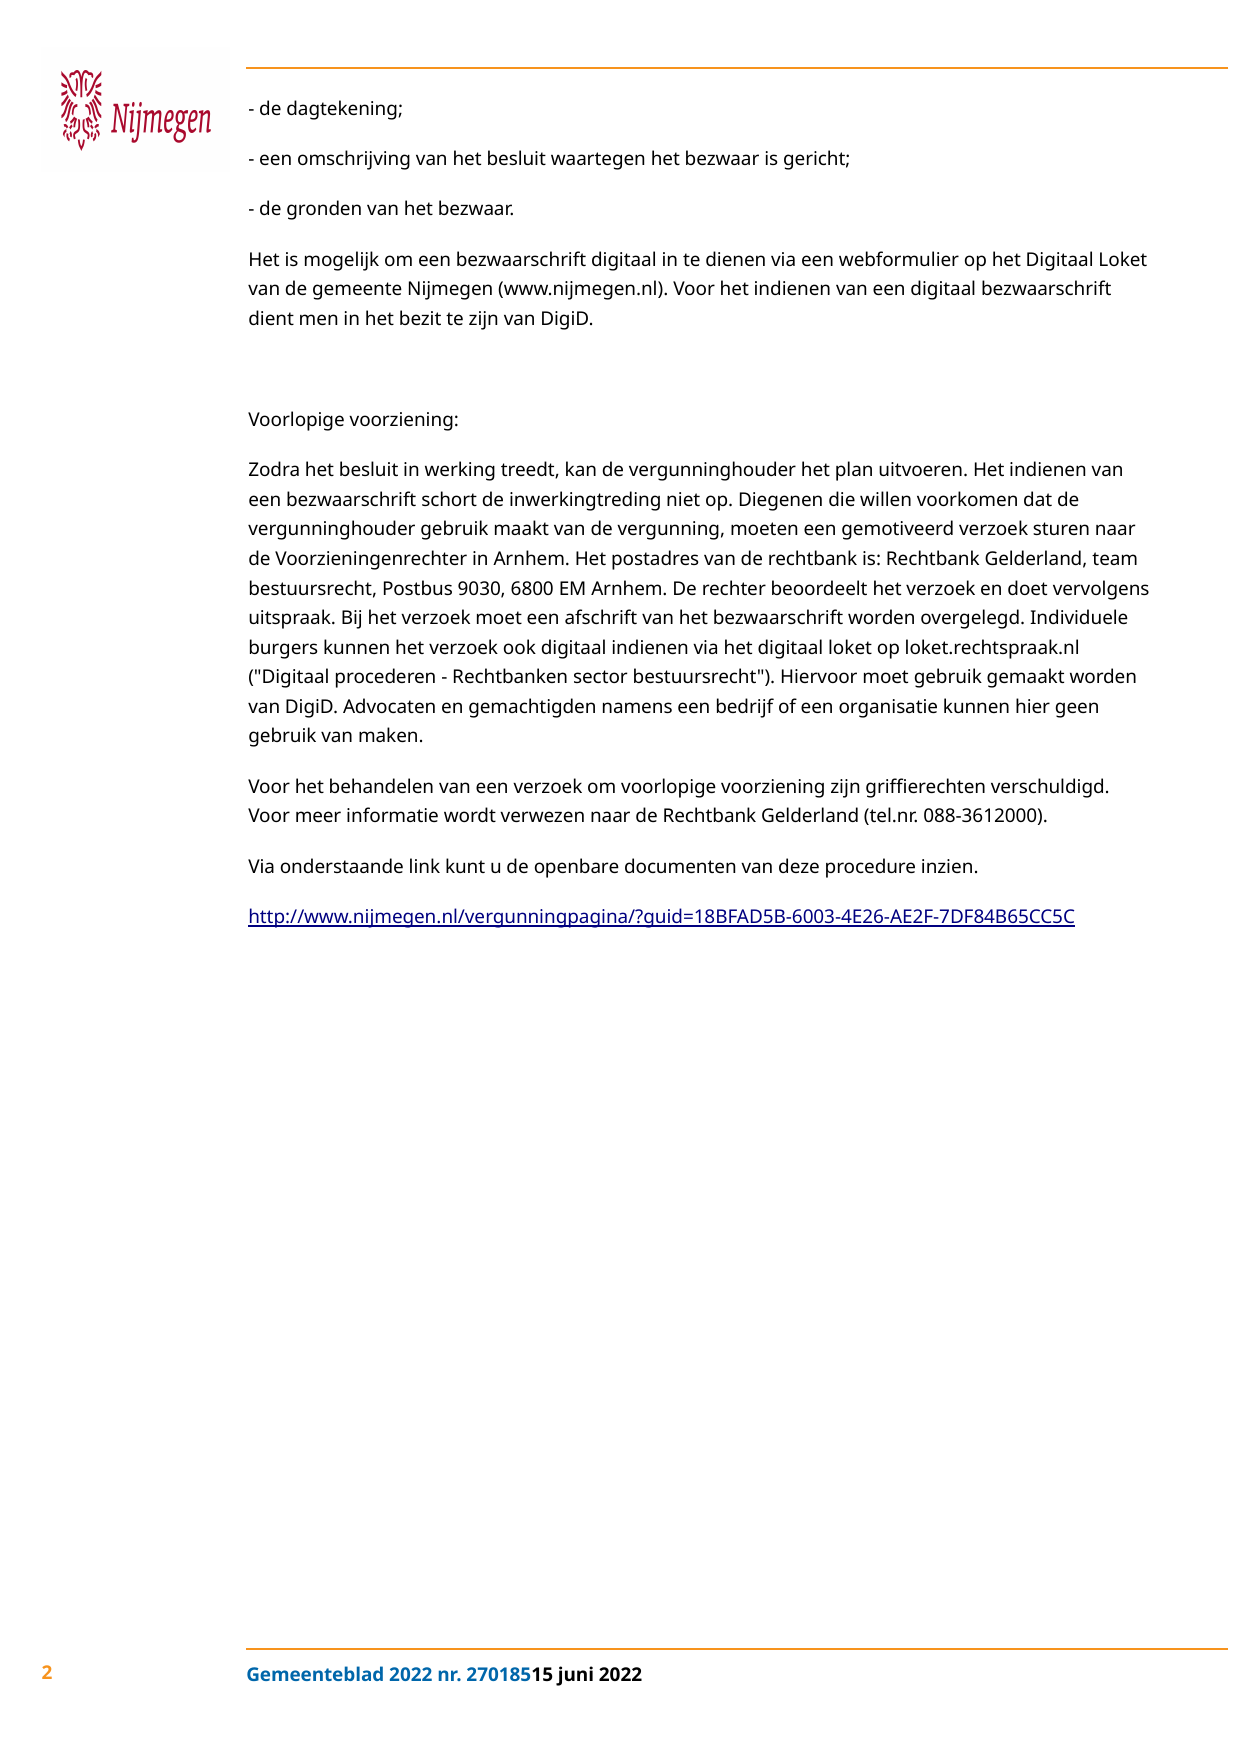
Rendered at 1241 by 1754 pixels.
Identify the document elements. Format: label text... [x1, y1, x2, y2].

text Zodra het besluit in werking treedt, kan de vergunninghouder het plan uitvoeren. Het indienen van een bezwaarschrift schort de inwerkingtreding niet op. Diegenen die willen voorkomen dat de vergunninghouder gebruik maakt van de vergunning, moeten een gemotiveerd verzoek sturen naar de Voorzieningenrechter in Arnhem. Het postadres van de rechtbank is: Rechtbank Gelderland, team bestuursrecht, Postbus 9030, 6800 EM Arnhem. De rechter beoordeelt het verzoek en doet vervolgens uitspraak. Bij het verzoek moet een afschrift van het bezwaarschrift worden overgelegd. Individuele burgers kunnen het verzoek ook digitaal indienen via het digitaal loket op loket.rechtspraak.nl ("Digitaal procederen - Rechtbanken sector bestuursrecht"). Hiervoor moet gebruik gemaakt worden van DigiD. Advocaten en gemachtigden namens een bedrijf of een organisatie kunnen hier geen gebruik van maken. [248, 456, 1152, 748]
text http://www.nijmegen.nl/vergunningpagina/?guid=18BFAD5B-6003-4E26-AE2F-7DF84B65CC5C [248, 903, 1152, 929]
text - een omschrijving van het besluit waartegen het bezwaar is gericht; [248, 145, 1152, 171]
text Via onderstaande link kunt u de openbare documenten van deze procedure inzien. [248, 853, 1152, 879]
picture [41, 47, 231, 172]
text Voor het behandelen van een verzoek om voorlopige voorziening zijn griffierechten verschuldigd. Voor meer informatie wordt verwezen naar de Rechtbank Gelderland (tel.nr. 088-3612000). [248, 773, 1152, 828]
text Voorlopige voorziening: [248, 406, 1152, 432]
text - de gronden van het bezwaar. [248, 196, 1152, 221]
text Het is mogelijk om een bezwaarschrift digitaal in te dienen via een webformulier op het Digitaal Loket van de gemeente Nijmegen (www.nijmegen.nl). Voor het indienen van een digitaal bezwaarschrift dient men in het bezit te zijn van DigiD. [248, 246, 1152, 331]
text - de dagtekening; [248, 95, 1152, 121]
